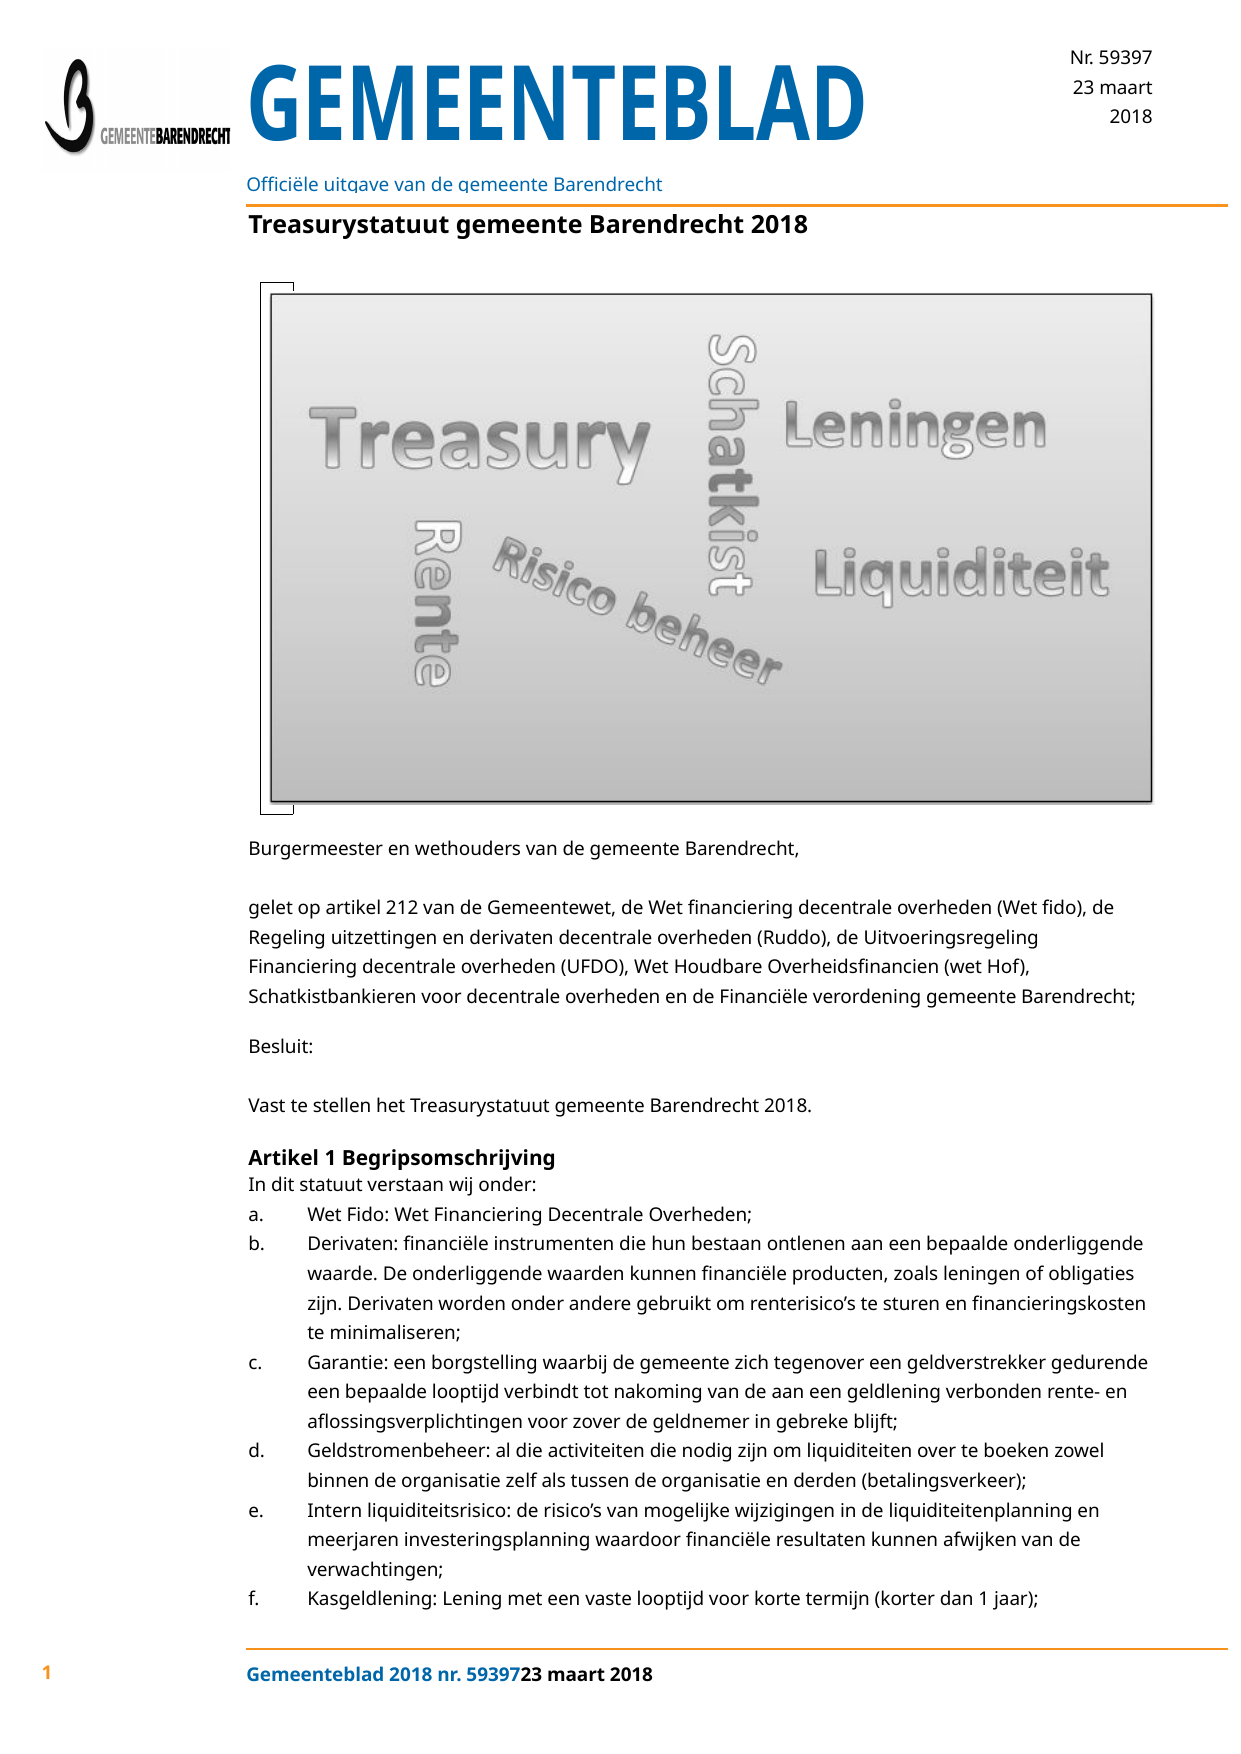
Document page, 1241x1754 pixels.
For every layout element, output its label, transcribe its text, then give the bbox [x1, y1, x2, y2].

text Besluit: [248, 1033, 1152, 1059]
picture [268, 291, 1155, 805]
list Derivaten: financiële instrumenten die hun bestaan ontlenen aan een bepaalde onderliggende waarde. De onderliggende waarden kunnen financiële producten, zoals leningen of obligaties zijn. Derivaten worden onder andere gebruikt om renterisico’s te sturen en financieringskosten te minimaliseren; [248, 1231, 1152, 1345]
text Treasurystatuut gemeente Barendrecht 2018 [248, 207, 1152, 241]
text gelet op artikel 212 van de Gemeentewet, de Wet financiering decentrale overheden (Wet fido), de Regeling uitzettingen en derivaten decentrale overheden (Ruddo), de Uitvoeringsregeling Financiering decentrale overheden (UFDO), Wet Houdbare Overheidsfinancien (wet Hof), Schatkistbankieren voor decentrale overheden en de Financiële verordening gemeente Barendrecht; [248, 894, 1152, 1009]
list Garantie: een borgstelling waarbij de gemeente zich tegenover een geldverstrekker gedurende een bepaalde looptijd verbindt tot nakoming van de aan een geldlening verbonden rente- en aflossingsverplichtingen voor zover de geldnemer in gebreke blijft; [248, 1349, 1152, 1434]
text Vast te stellen het Treasurystatuut gemeente Barendrecht 2018. [248, 1093, 1152, 1118]
list Intern liquiditeitsrisico: de risico’s van mogelijke wijzigingen in de liquiditeitenplanning en meerjaren investeringsplanning waardoor financiële resultaten kunnen afwijken van de verwachtingen; [248, 1497, 1152, 1582]
list Kasgeldlening: Lening met een vaste looptijd voor korte termijn (korter dan 1 jaar); [248, 1586, 1152, 1611]
picture [41, 47, 231, 172]
list Wet Fido: Wet Financiering Decentrale Overheden; [248, 1201, 1152, 1227]
text Artikel 1 Begripsomschrijving [248, 1143, 1152, 1171]
list Geldstromenbeheer: al die activiteiten die nodig zijn om liquiditeiten over te boeken zowel binnen de organisatie zelf als tussen de organisatie en derden (betalingsverkeer); [248, 1438, 1152, 1493]
text In dit statuut verstaan wij onder: [248, 1171, 1152, 1197]
text Burgermeester en wethouders van de gemeente Barendrecht, [248, 835, 1152, 861]
